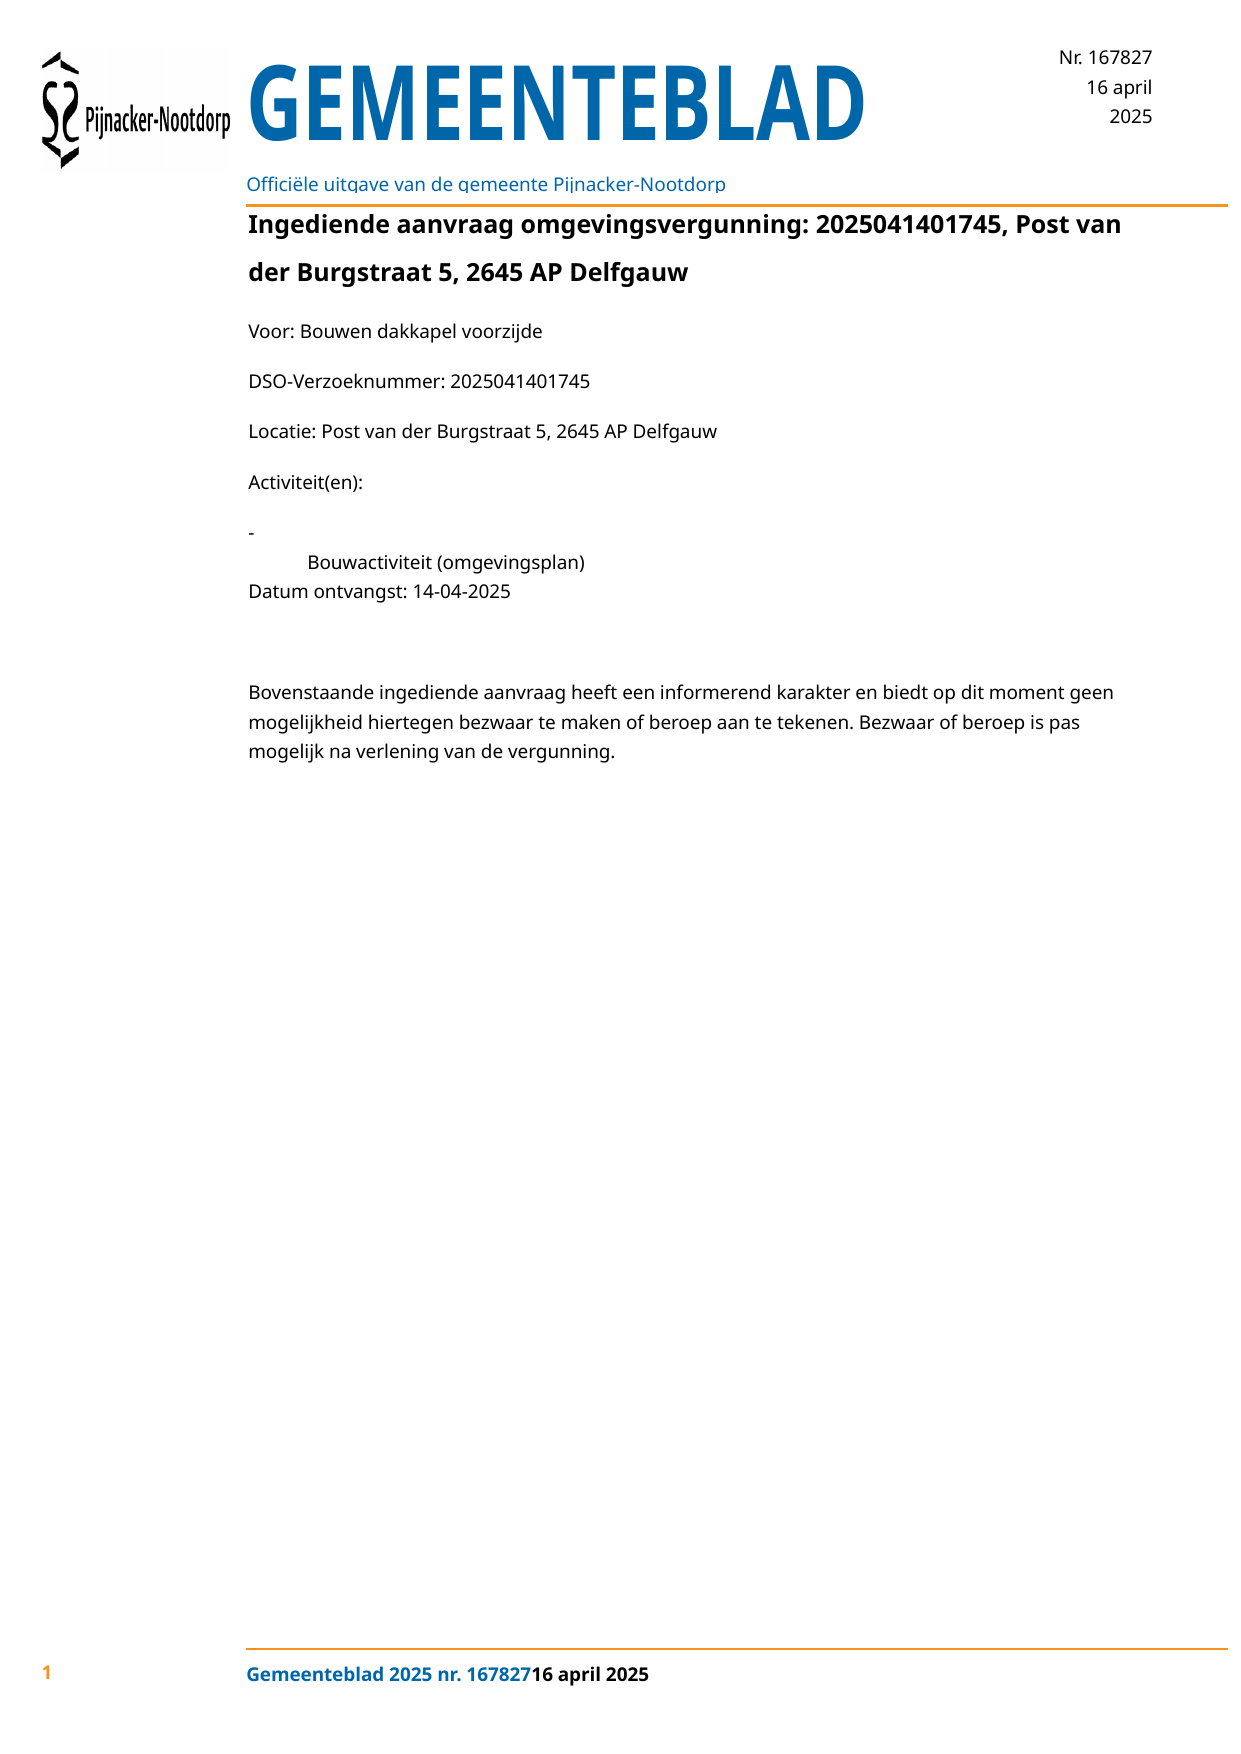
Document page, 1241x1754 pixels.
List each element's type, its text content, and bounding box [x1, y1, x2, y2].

text DSO-Verzoeknummer: 2025041401745 [248, 368, 1152, 394]
text Locatie: Post van der Burgstraat 5, 2645 AP Delfgauw [248, 419, 1152, 444]
text Voor: Bouwen dakkapel voorzijde [248, 318, 1152, 344]
text Ingediende aanvraag omgevingsvergunning: 2025041401745, Post van der Burgstraat 5, 2645 AP Delfgauw [248, 207, 1152, 288]
text Activiteit(en): [248, 469, 1152, 495]
text Bovenstaande ingediende aanvraag heeft een informerend karakter en biedt op dit moment geen mogelijkheid hiertegen bezwaar te maken of beroep aan te tekenen. Bezwaar of beroep is pas mogelijk na verlening van de vergunning. [248, 679, 1152, 764]
text Datum ontvangst: 14-04-2025 [248, 579, 1152, 604]
picture [41, 47, 231, 172]
list Bouwactiviteit (omgevingsplan) [248, 549, 1152, 575]
